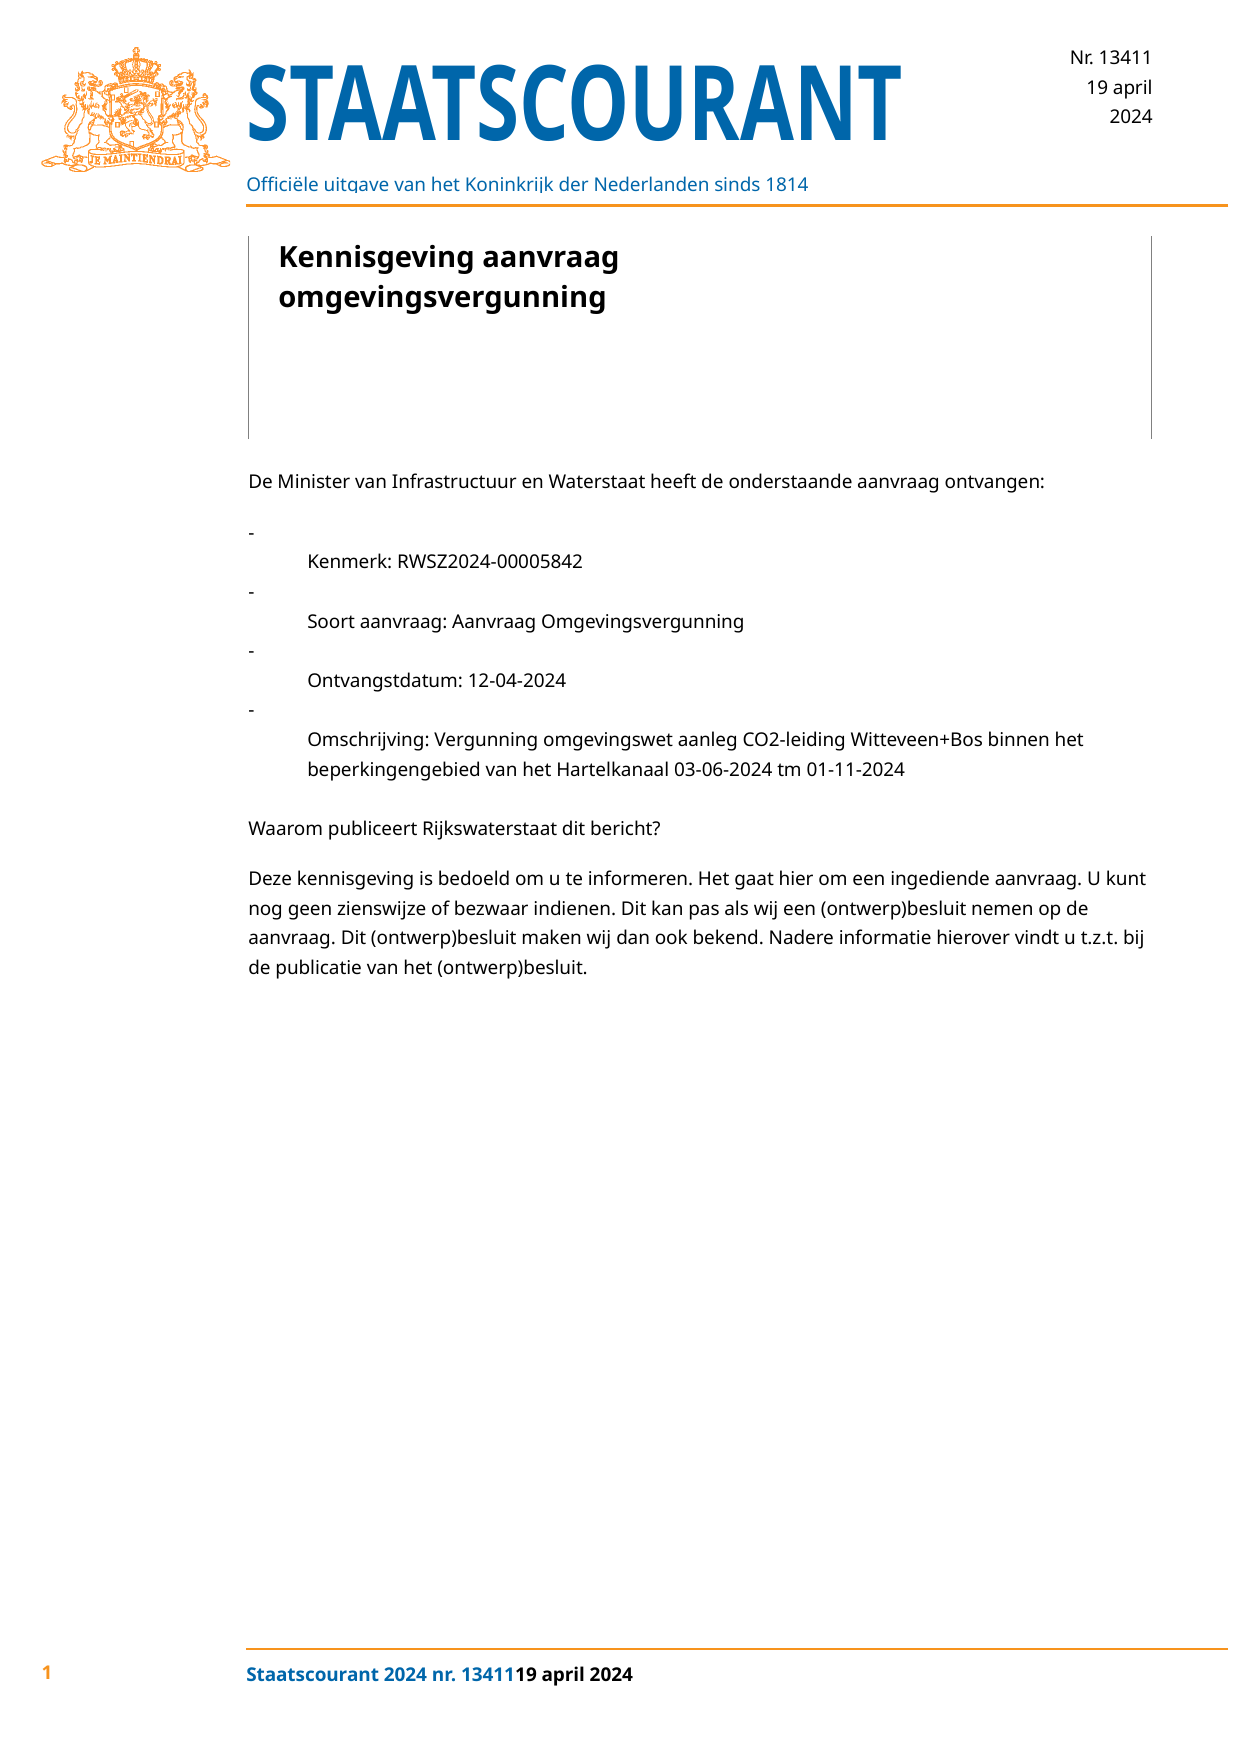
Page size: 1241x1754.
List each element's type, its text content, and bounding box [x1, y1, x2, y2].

table_header Kennisgeving aanvraag omgevingsvergunning [249, 236, 850, 439]
text Deze kennisgeving is bedoeld om u te informeren. Het gaat hier om een ingediende aanvraag. U kunt nog geen zienswijze of bezwaar indienen. Dit kan pas als wij een (ontwerp)besluit nemen op de aanvraag. Dit (ontwerp)besluit maken wij dan ook bekend. Nadere informatie hierover vindt u t.z.t. bij de publicatie van het (ontwerp)besluit. [248, 865, 1152, 980]
picture [912, 236, 1090, 414]
list Kenmerk: RWSZ2024-00005842 [248, 549, 1152, 574]
list Soort aanvraag: Aanvraag Omgevingsvergunning [248, 608, 1152, 633]
text Waarom publiceert Rijkswaterstaat dit bericht? [248, 815, 1152, 841]
picture [41, 47, 231, 172]
table_header [850, 414, 1151, 439]
table_header [1090, 236, 1151, 413]
text De Minister van Infrastructuur en Waterstaat heeft de onderstaande aanvraag ontvangen: [248, 469, 1152, 494]
list Ontvangstdatum: 12-04-2024 [248, 667, 1152, 693]
list Omschrijving: Vergunning omgevingswet aanleg CO2-leiding Witteveen+Bos binnen het beperkingengebied van het Hartelkanaal 03-06-2024 tm 01-11-2024 [248, 726, 1152, 781]
table_header [850, 236, 912, 413]
